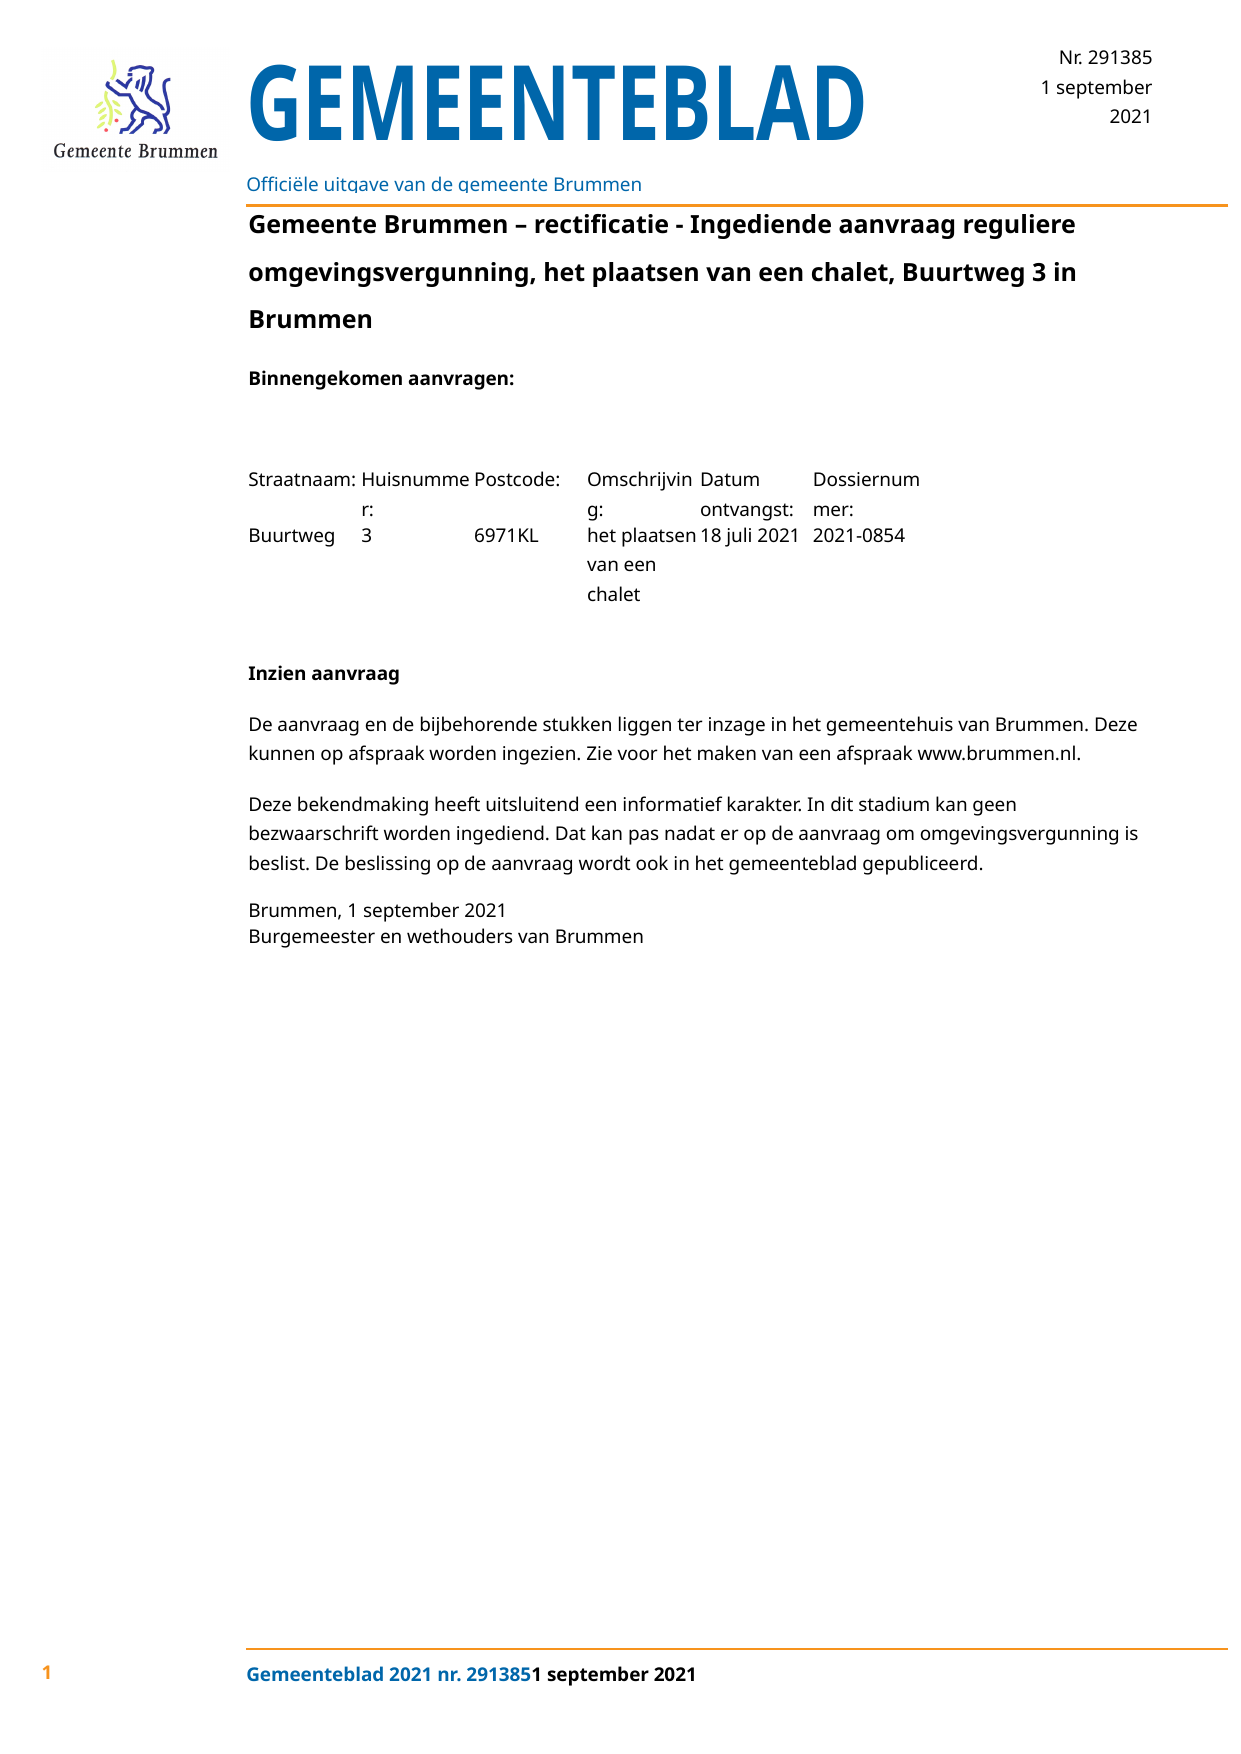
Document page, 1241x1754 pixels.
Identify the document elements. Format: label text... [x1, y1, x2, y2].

table_cell [926, 522, 1038, 607]
table_header [1039, 466, 1152, 522]
text Binnengekomen aanvragen: [248, 366, 1152, 391]
table_cell 3 [361, 522, 474, 607]
table_header Huisnummer: [361, 466, 474, 522]
text De aanvraag en de bijbehorende stukken liggen ter inzage in het gemeentehuis van Brummen. Deze kunnen op afspraak worden ingezien. Zie voor het maken van een afspraak www.brummen.nl. [248, 711, 1152, 766]
table_cell [1039, 522, 1152, 607]
table_header Datum ontvangst: [700, 466, 813, 522]
table_header Omschrijving: [587, 466, 700, 522]
table_cell Buurtweg [248, 522, 361, 607]
table_cell 18 juli 2021 [700, 522, 813, 607]
table_cell 2021-0854 [813, 522, 926, 607]
table_cell het plaatsen van een chalet [587, 522, 700, 607]
table_cell 6971KL [474, 522, 587, 607]
text Inzien aanvraag [248, 660, 1152, 686]
table_header Dossiernummer: [813, 466, 926, 522]
picture [41, 47, 231, 172]
text Gemeente Brummen – rectificatie - Ingediende aanvraag reguliere omgevingsvergunning, het plaatsen van een chalet, Buurtweg 3 in Brummen [248, 207, 1152, 336]
text Deze bekendmaking heeft uitsluitend een informatief karakter. In dit stadium kan geen bezwaarschrift worden ingediend. Dat kan pas nadat er op de aanvraag om omgevingsvergunning is beslist. De beslissing op de aanvraag wordt ook in het gemeenteblad gepubliceerd. [248, 791, 1152, 876]
text Burgemeester en wethouders van Brummen [248, 923, 1152, 949]
text Brummen, 1 september 2021 [248, 898, 1152, 923]
table_header [926, 466, 1038, 522]
table_header Straatnaam: [248, 466, 361, 522]
table_header Postcode: [474, 466, 587, 522]
